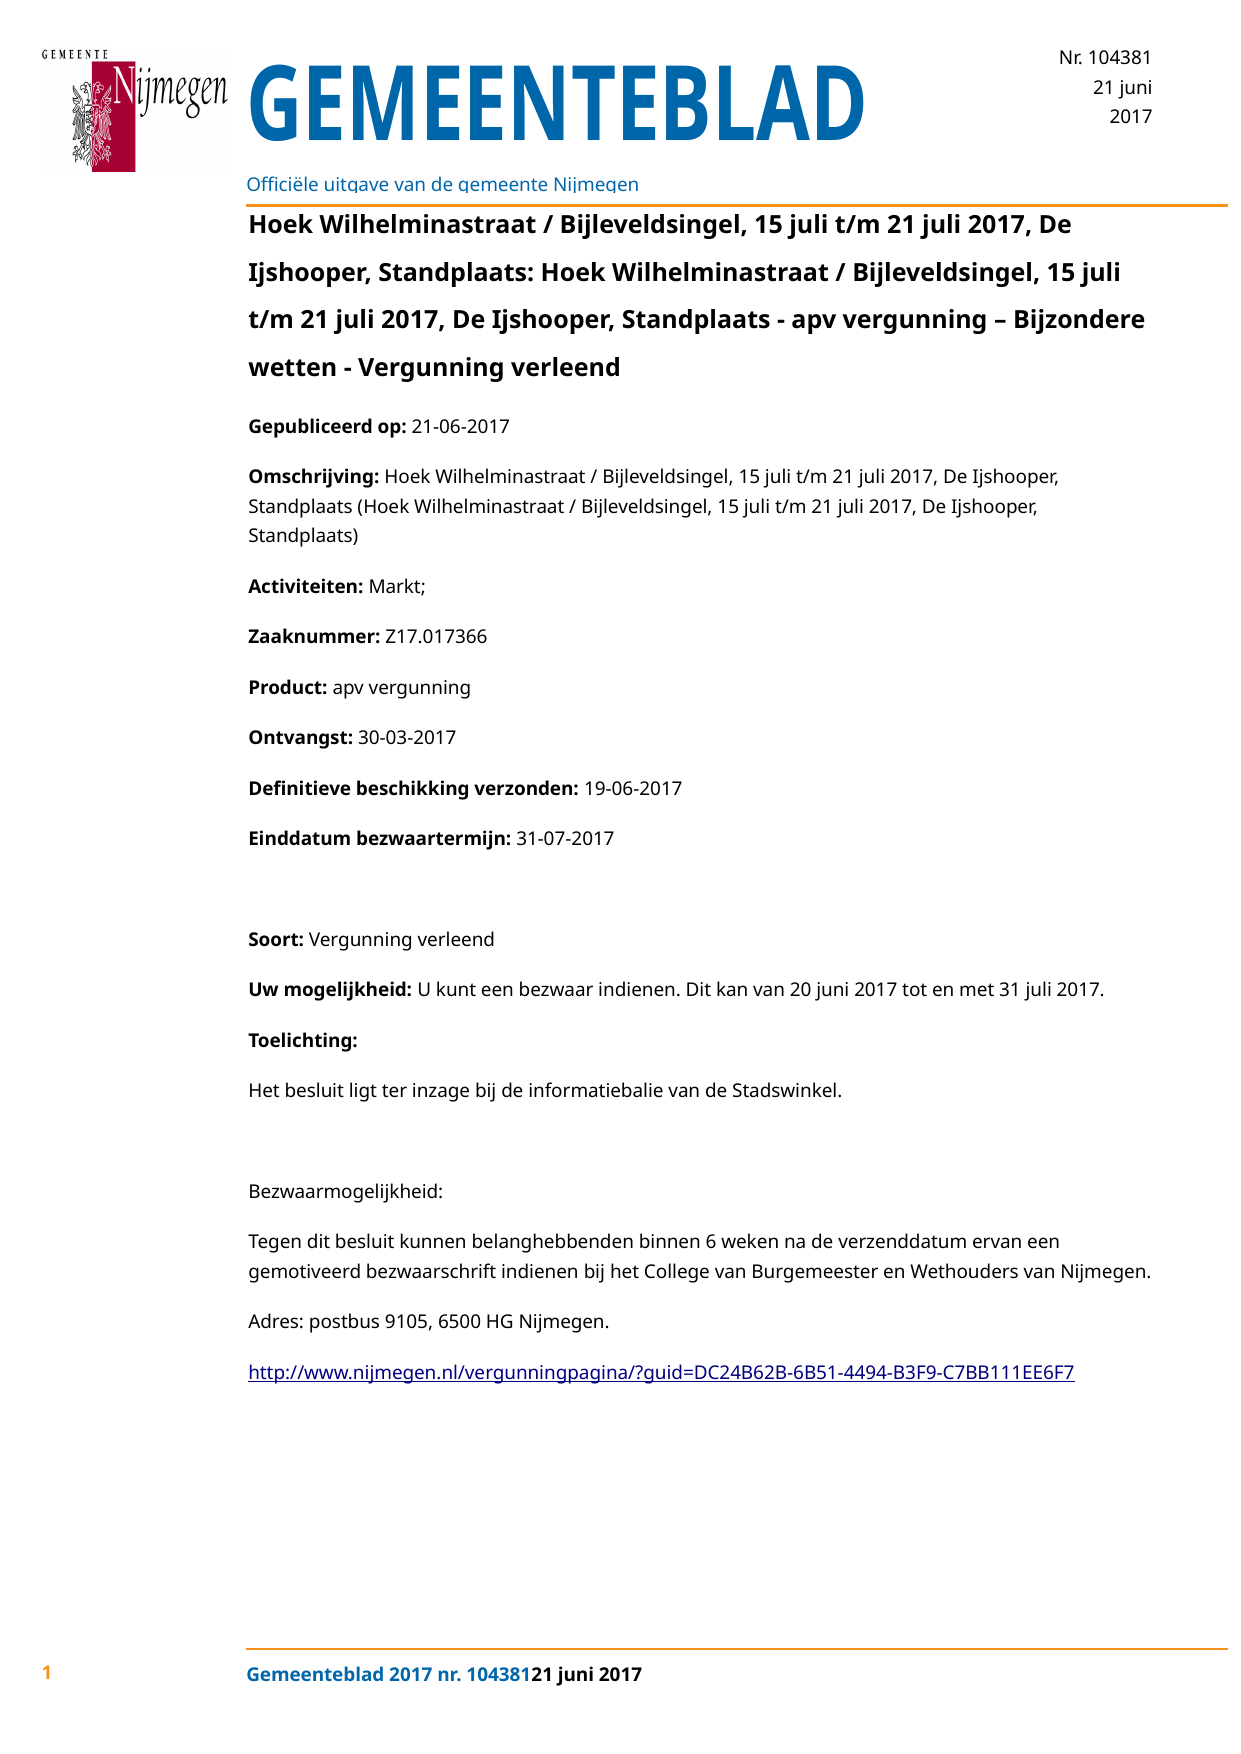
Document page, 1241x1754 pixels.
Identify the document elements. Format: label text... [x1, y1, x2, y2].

picture [41, 47, 231, 172]
text Uw mogelijkheid: U kunt een bezwaar indienen. Dit kan van 20 juni 2017 tot en met 31 juli 2017. [248, 976, 1152, 1002]
text Ontvangst: 30-03-2017 [248, 724, 1152, 750]
text Einddatum bezwaartermijn: 31-07-2017 [248, 825, 1152, 851]
text Soort: Vergunning verleend [248, 926, 1152, 952]
text Gepubliceerd op: 21-06-2017 [248, 413, 1152, 439]
text Hoek Wilhelminastraat / Bijleveldsingel, 15 juli t/m 21 juli 2017, De Ijshooper, Standplaats: Hoek Wilhelminastraat / Bijleveldsingel, 15 juli t/m 21 juli 2017, De Ijshooper, Standplaats - apv vergunning – Bijzondere wetten - Vergunning verleend [248, 207, 1152, 384]
text Product: apv vergunning [248, 674, 1152, 700]
text Zaaknummer: Z17.017366 [248, 623, 1152, 649]
text http://www.nijmegen.nl/vergunningpagina/?guid=DC24B62B-6B51-4494-B3F9-C7BB111EE6F7 [248, 1359, 1152, 1385]
text Toelichting: [248, 1027, 1152, 1053]
text Tegen dit besluit kunnen belanghebbenden binnen 6 weken na de verzenddatum ervan een gemotiveerd bezwaarschrift indienen bij het College van Burgemeester en Wethouders van Nijmegen. [248, 1228, 1152, 1284]
text Omschrijving: Hoek Wilhelminastraat / Bijleveldsingel, 15 juli t/m 21 juli 2017, De Ijshooper, Standplaats (Hoek Wilhelminastraat / Bijleveldsingel, 15 juli t/m 21 juli 2017, De Ijshooper, Standplaats) [248, 463, 1152, 548]
text Het besluit ligt ter inzage bij de informatiebalie van de Stadswinkel. [248, 1077, 1152, 1103]
text Bezwaarmogelijkheid: [248, 1178, 1152, 1204]
text Definitieve beschikking verzonden: 19-06-2017 [248, 775, 1152, 801]
text Activiteiten: Markt; [248, 573, 1152, 599]
text Adres: postbus 9105, 6500 HG Nijmegen. [248, 1308, 1152, 1334]
